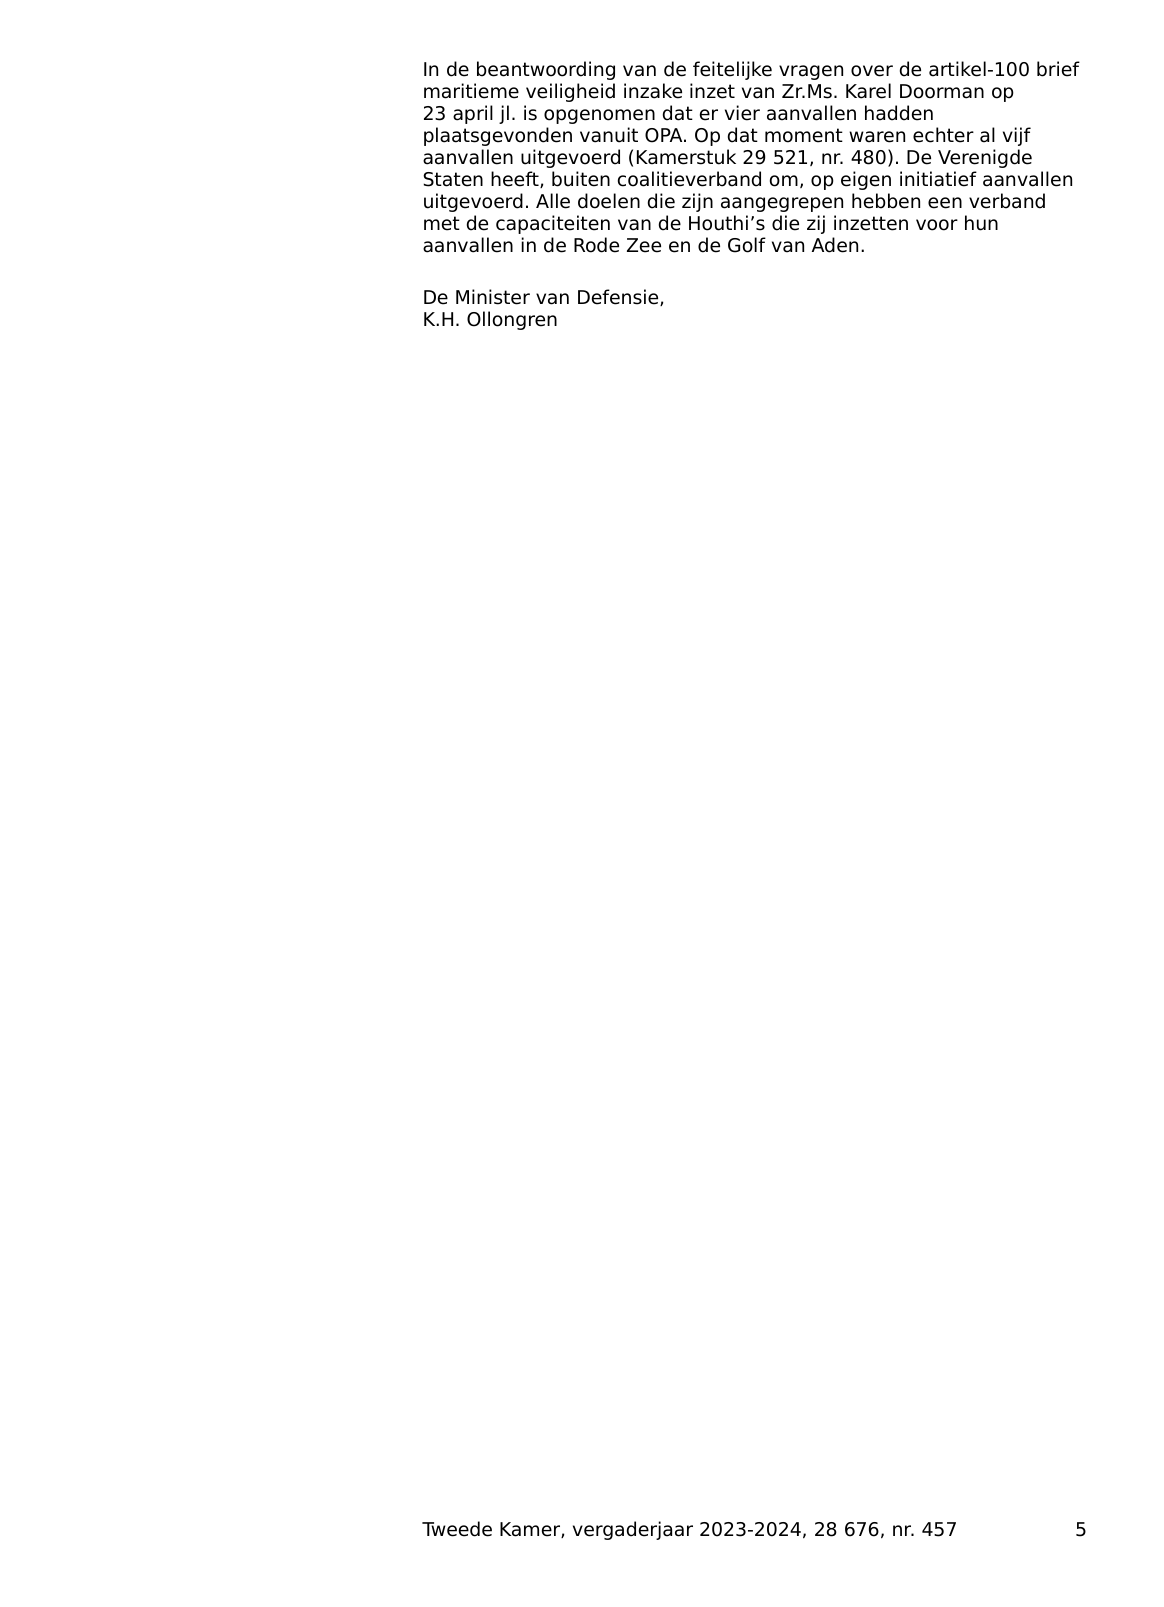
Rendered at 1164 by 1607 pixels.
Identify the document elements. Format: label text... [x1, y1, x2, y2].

text De Minister van Defensie, K.H. Ollongren [422, 287, 1087, 331]
text In de beantwoording van de feitelijke vragen over de artikel-100 brief maritieme veiligheid inzake inzet van Zr.Ms. Karel Doorman op 23 april jl. is opgenomen dat er vier aanvallen hadden plaatsgevonden vanuit OPA. Op dat moment waren echter al vijf aanvallen uitgevoerd (Kamerstuk 29 521, nr. 480). De Verenigde Staten heeft, buiten coalitieverband om, op eigen initiatief aanvallen uitgevoerd. Alle doelen die zijn aangegrepen hebben een verband met de capaciteiten van de Houthi’s die zij inzetten voor hun aanvallen in de Rode Zee en de Golf van Aden. [422, 59, 1087, 257]
